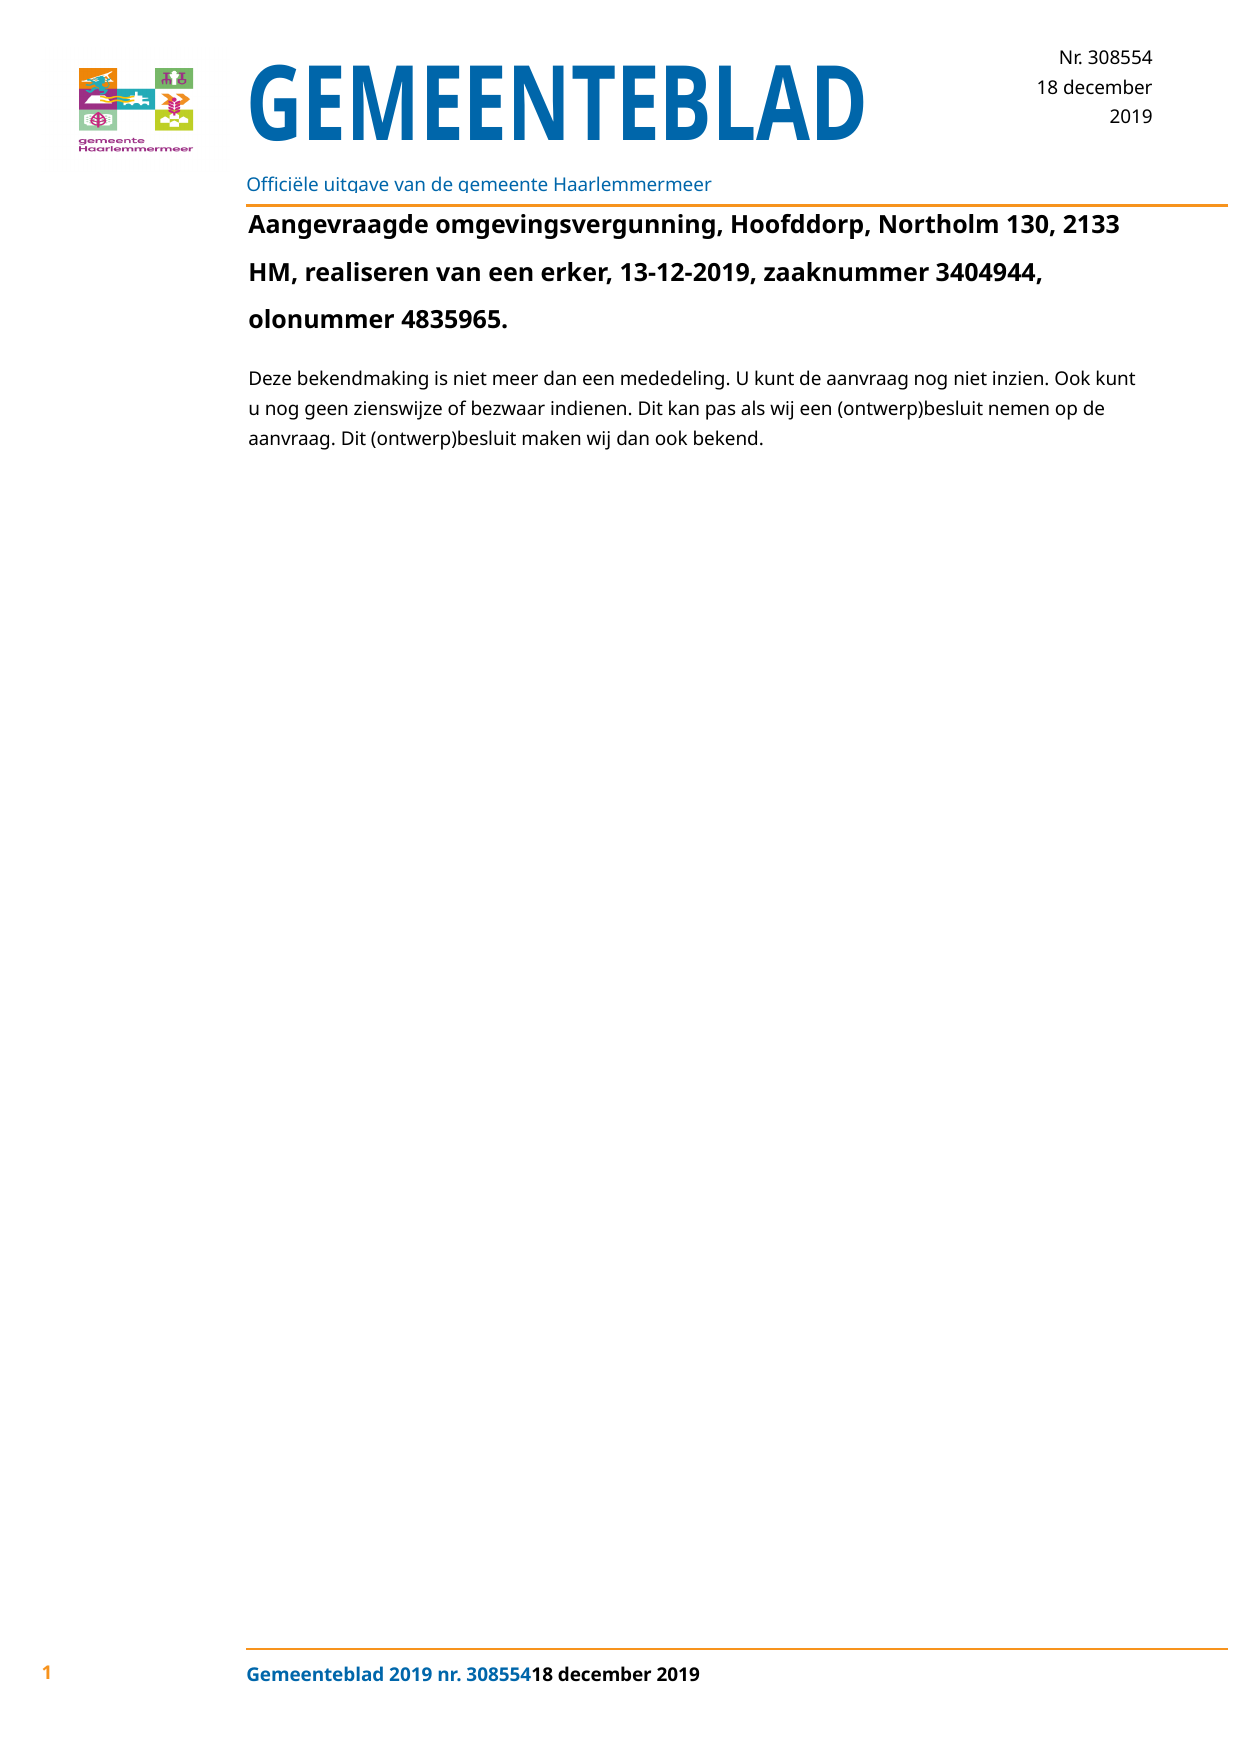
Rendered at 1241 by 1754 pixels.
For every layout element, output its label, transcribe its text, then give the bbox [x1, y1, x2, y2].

picture [41, 47, 231, 172]
text Aangevraagde omgevingsvergunning, Hoofddorp, Northolm 130, 2133 HM, realiseren van een erker, 13-12-2019, zaaknummer 3404944, olonummer 4835965. [248, 207, 1152, 336]
text Deze bekendmaking is niet meer dan een mededeling. U kunt de aanvraag nog niet inzien. Ook kunt u nog geen zienswijze of bezwaar indienen. Dit kan pas als wij een (ontwerp)besluit nemen op de aanvraag. Dit (ontwerp)besluit maken wij dan ook bekend. [248, 366, 1152, 450]
